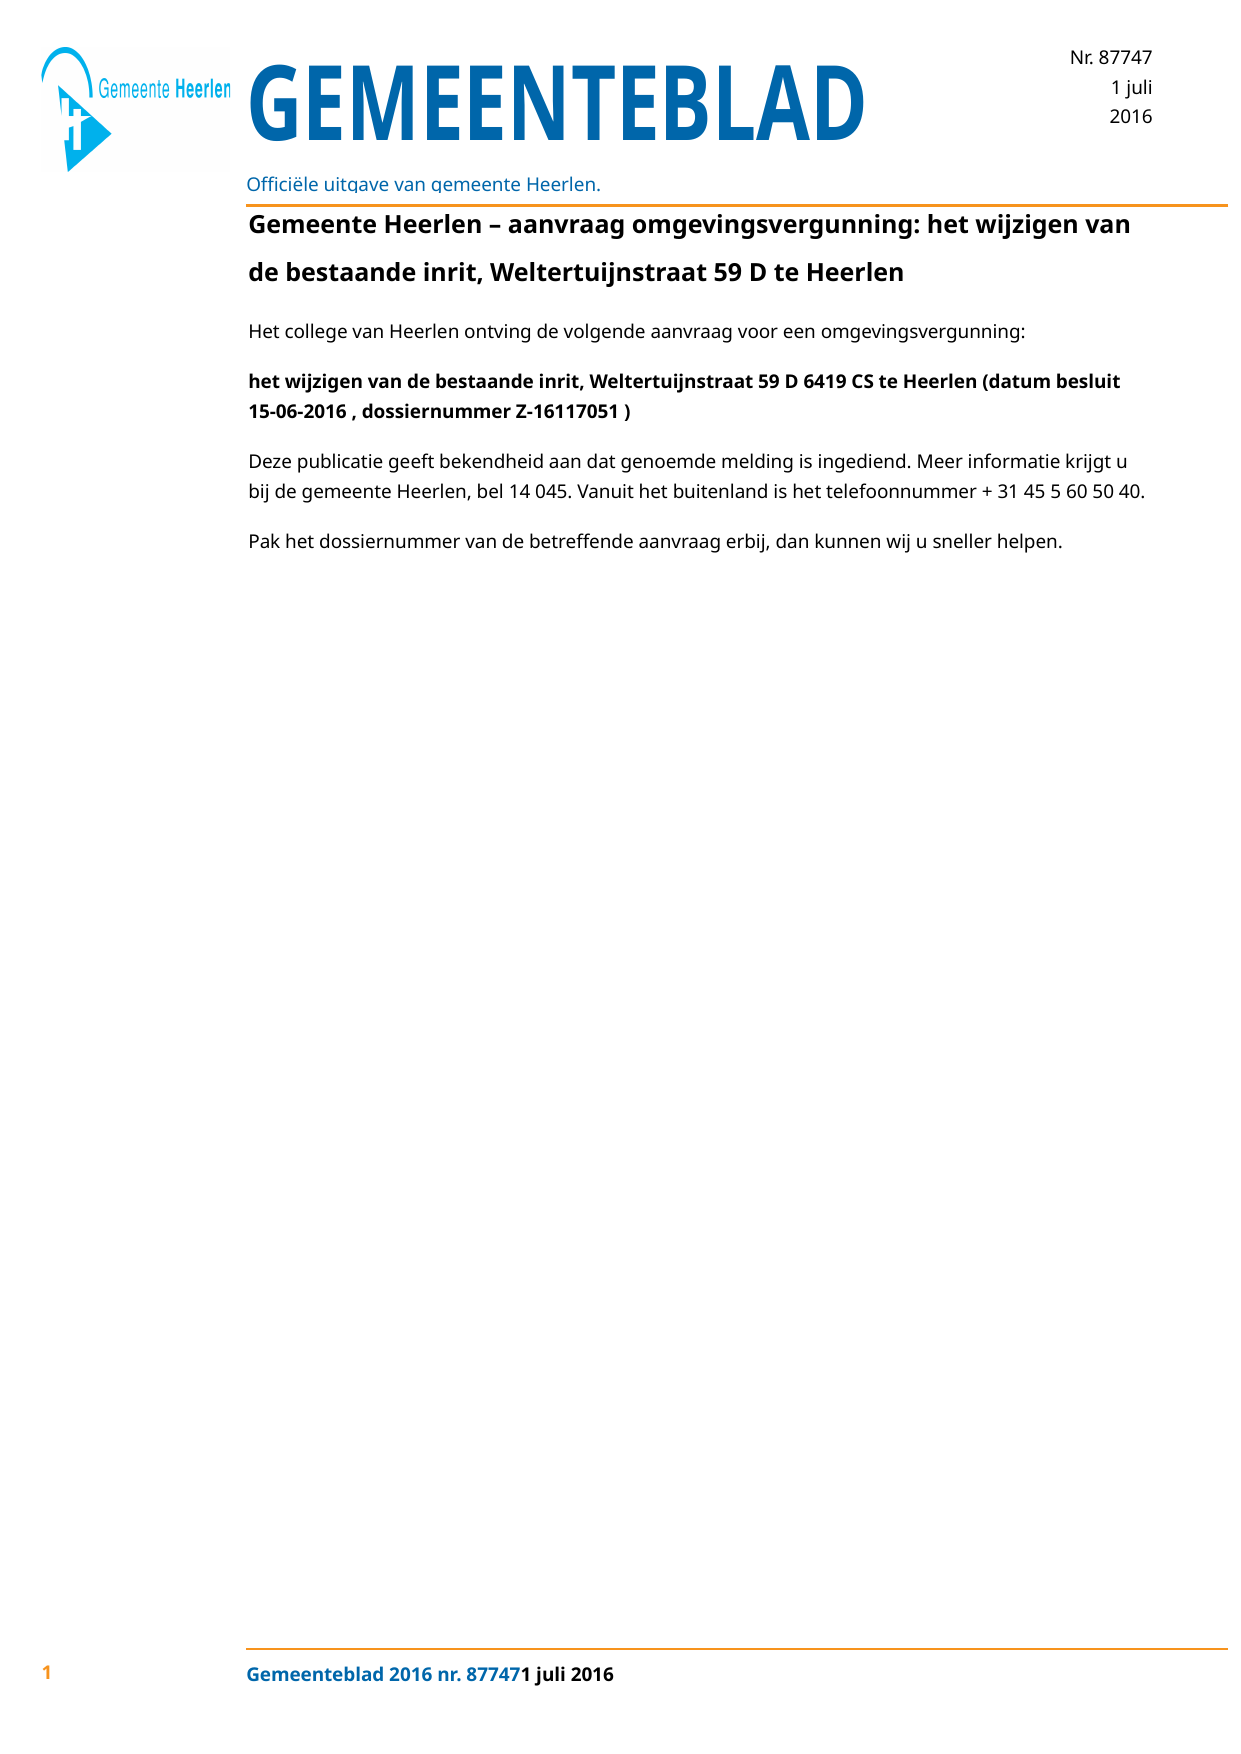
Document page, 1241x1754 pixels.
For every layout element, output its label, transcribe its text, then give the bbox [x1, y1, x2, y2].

text Gemeente Heerlen – aanvraag omgevingsvergunning: het wijzigen van de bestaande inrit, Weltertuijnstraat 59 D te Heerlen [248, 207, 1152, 288]
picture [41, 47, 231, 172]
text het wijzigen van de bestaande inrit, Weltertuijnstraat 59 D 6419 CS te Heerlen (datum besluit 15-06-2016 , dossiernummer Z-16117051 ) [248, 368, 1152, 424]
picture [41, 47, 58, 70]
text Pak het dossiernummer van de betreffende aanvraag erbij, dan kunnen wij u sneller helpen. [248, 528, 1152, 554]
text Het college van Heerlen ontving de volgende aanvraag voor een omgevingsvergunning: [248, 318, 1152, 344]
text Deze publicatie geeft bekendheid aan dat genoemde melding is ingediend. Meer informatie krijgt u bij de gemeente Heerlen, bel 14 045. Vanuit het buitenland is het telefoonnummer + 31 45 5 60 50 40. [248, 448, 1152, 504]
